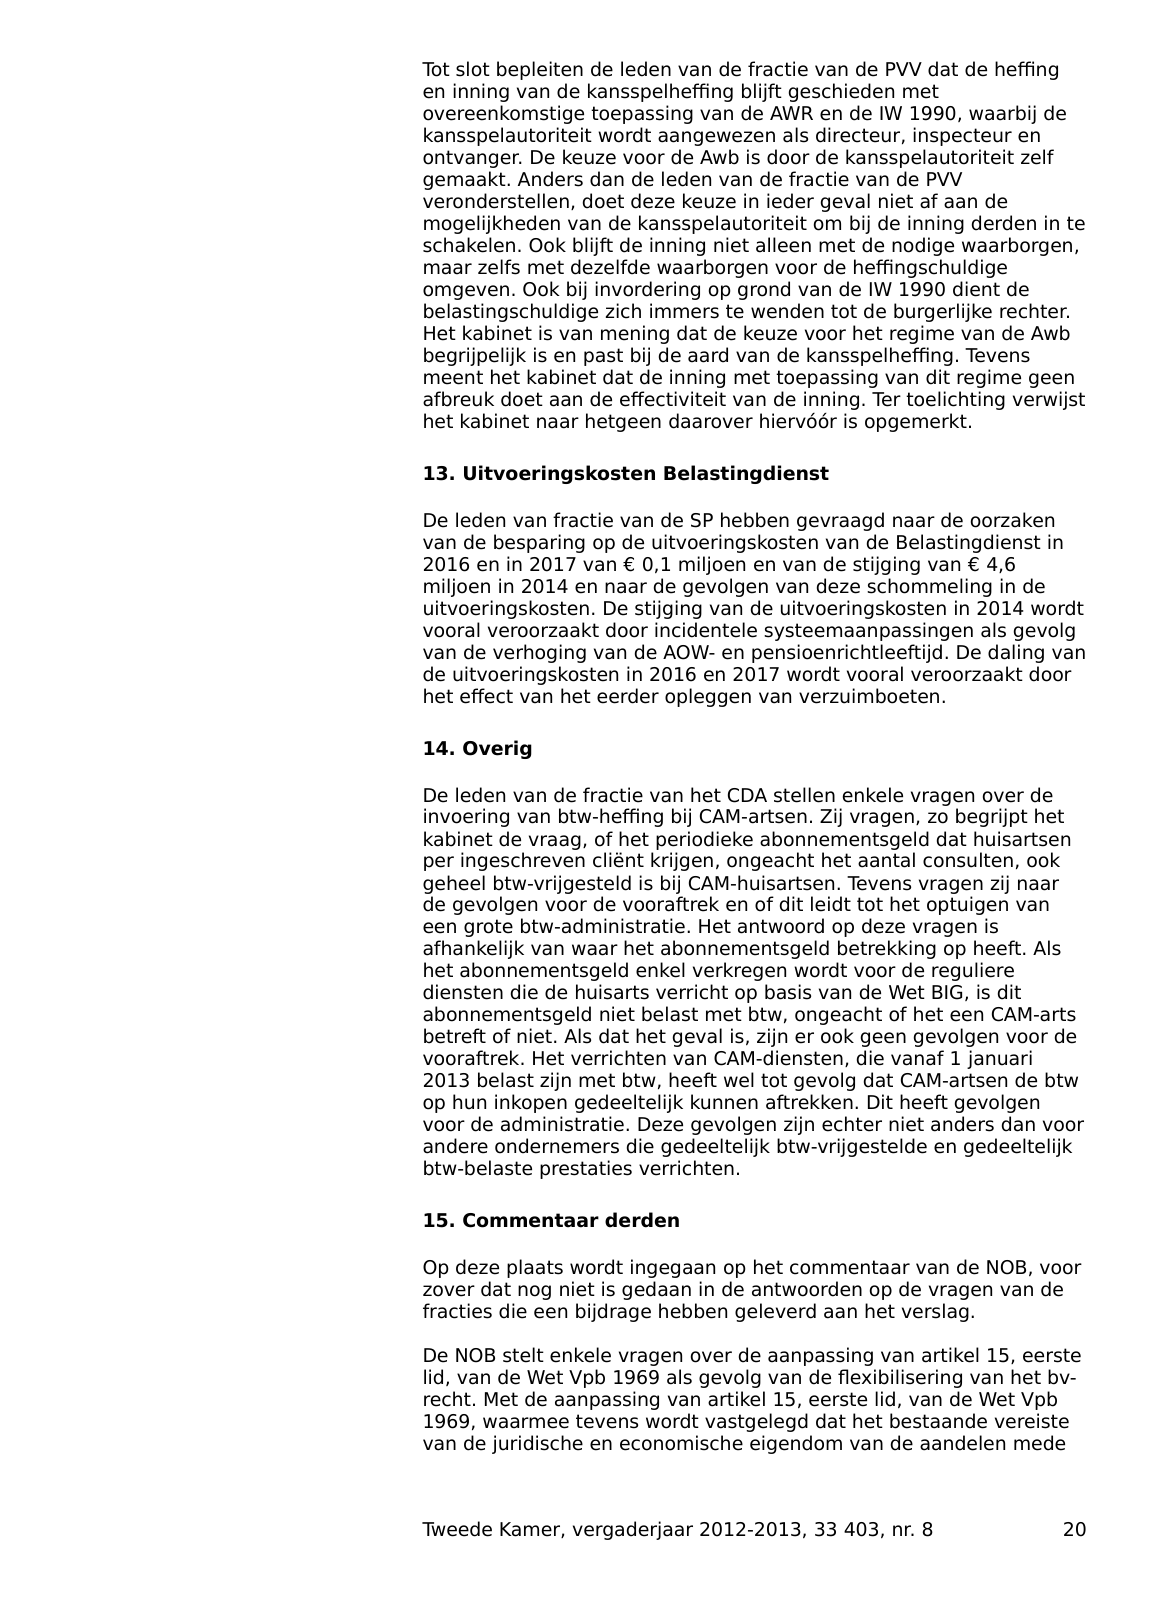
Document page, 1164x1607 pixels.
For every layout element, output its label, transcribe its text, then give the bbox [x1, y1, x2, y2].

subtitle 14. Overig [422, 737, 1087, 759]
text Op deze plaats wordt ingegaan op het commentaar van de NOB, voor zover dat nog niet is gedaan in de antwoorden op de vragen van de fracties die een bijdrage hebben geleverd aan het verslag. [422, 1257, 1087, 1323]
text Tot slot bepleiten de leden van de fractie van de PVV dat de heffing en inning van de kansspelheffing blijft geschieden met overeenkomstige toepassing van de AWR en de IW 1990, waarbij de kansspelautoriteit wordt aangewezen als directeur, inspecteur en ontvanger. De keuze voor de Awb is door de kansspelautoriteit zelf gemaakt. Anders dan de leden van de fractie van de PVV veronderstellen, doet deze keuze in ieder geval niet af aan de mogelijkheden van de kansspelautoriteit om bij de inning derden in te schakelen. Ook blijft de inning niet alleen met de nodige waarborgen, maar zelfs met dezelfde waarborgen voor de heffingschuldige omgeven. Ook bij invordering op grond van de IW 1990 dient de belastingschuldige zich immers te wenden tot de burgerlijke rechter. Het kabinet is van mening dat de keuze voor het regime van de Awb begrijpelijk is en past bij de aard van de kansspelheffing. Tevens meent het kabinet dat de inning met toepassing van dit regime geen afbreuk doet aan de effectiviteit van de inning. Ter toelichting verwijst het kabinet naar hetgeen daarover hiervóór is opgemerkt. [422, 59, 1087, 433]
text De NOB stelt enkele vragen over de aanpassing van artikel 15, eerste lid, van de Wet Vpb 1969 als gevolg van de flexibilisering van het bv-recht. Met de aanpassing van artikel 15, eerste lid, van de Wet Vpb 1969, waarmee tevens wordt vastgelegd dat het bestaande vereiste van de juridische en economische eigendom van de aandelen mede [422, 1345, 1087, 1455]
text De leden van fractie van de SP hebben gevraagd naar de oorzaken van de besparing op de uitvoeringskosten van de Belastingdienst in 2016 en in 2017 van € 0,1 miljoen en van de stijging van € 4,6 miljoen in 2014 en naar de gevolgen van deze schommeling in de uitvoeringskosten. De stijging van de uitvoeringskosten in 2014 wordt vooral veroorzaakt door incidentele systeemaanpassingen als gevolg van de verhoging van de AOW- en pensioenrichtleeftijd. De daling van de uitvoeringskosten in 2016 en 2017 wordt vooral veroorzaakt door het effect van het eerder opleggen van verzuimboeten. [422, 510, 1087, 707]
text De leden van de fractie van het CDA stellen enkele vragen over de invoering van btw-heffing bij CAM-artsen. Zij vragen, zo begrijpt het kabinet de vraag, of het periodieke abonnementsgeld dat huisartsen per ingeschreven cliënt krijgen, ongeacht het aantal consulten, ook geheel btw-vrijgesteld is bij CAM-huisartsen. Tevens vragen zij naar de gevolgen voor de vooraftrek en of dit leidt tot het optuigen van een grote btw-administratie. Het antwoord op deze vragen is afhankelijk van waar het abonnementsgeld betrekking op heeft. Als het abonnementsgeld enkel verkregen wordt voor de reguliere diensten die de huisarts verricht op basis van de Wet BIG, is dit abonnementsgeld niet belast met btw, ongeacht of het een CAM-arts betreft of niet. Als dat het geval is, zijn er ook geen gevolgen voor de vooraftrek. Het verrichten van CAM-diensten, die vanaf 1 januari 2013 belast zijn met btw, heeft wel tot gevolg dat CAM-artsen de btw op hun inkopen gedeeltelijk kunnen aftrekken. Dit heeft gevolgen voor de administratie. Deze gevolgen zijn echter niet anders dan voor andere ondernemers die gedeeltelijk btw-vrijgestelde en gedeeltelijk btw-belaste prestaties verrichten. [422, 784, 1087, 1180]
subtitle 15. Commentaar derden [422, 1210, 1087, 1232]
subtitle 13. Uitvoeringskosten Belastingdienst [422, 463, 1087, 485]
